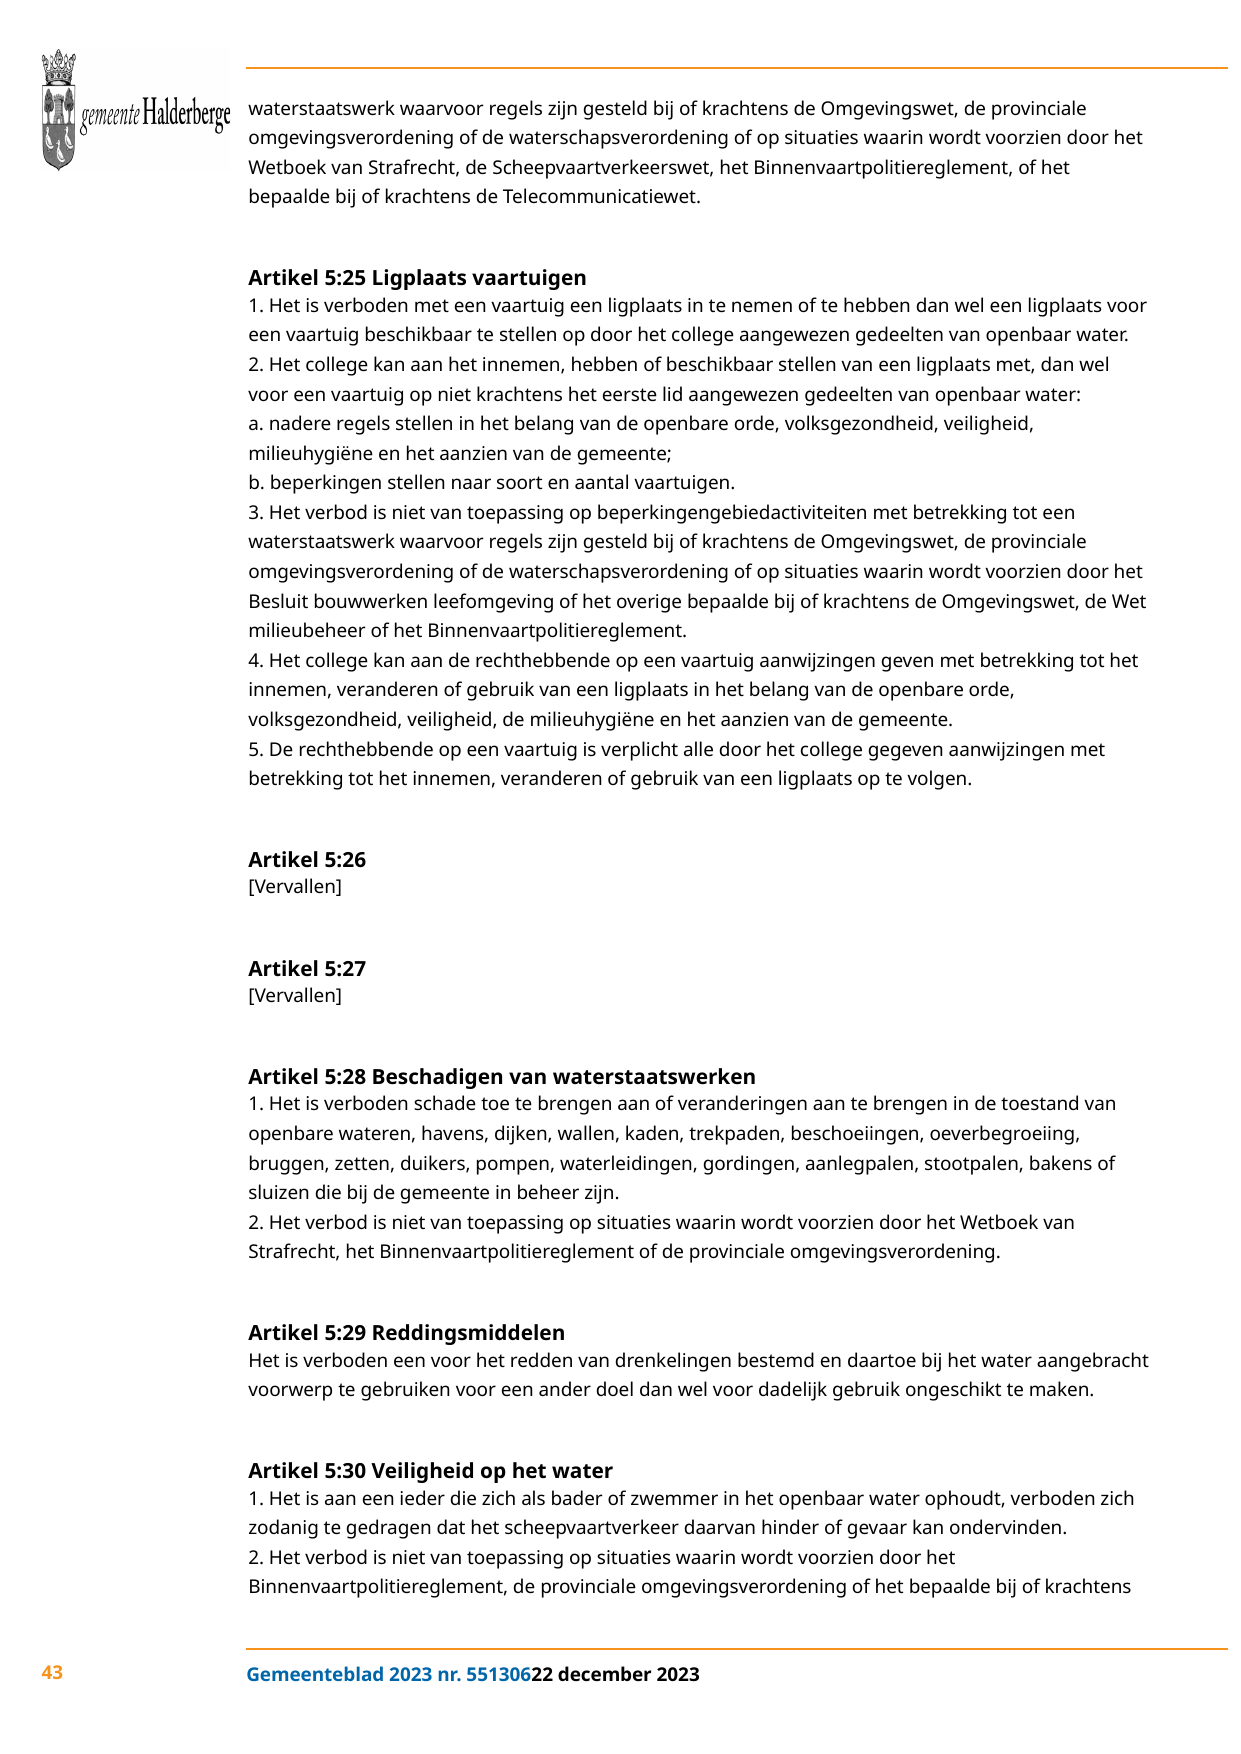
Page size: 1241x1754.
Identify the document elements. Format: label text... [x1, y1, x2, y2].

text Artikel 5:29 Reddingsmiddelen [248, 1318, 1152, 1347]
text 5. De rechthebbende op een vaartuig is verplicht alle door het college gegeven aanwijzingen met betrekking tot het innemen, veranderen of gebruik van een ligplaats op te volgen. [248, 736, 1152, 791]
text 3. Het verbod is niet van toepassing op beperkingengebiedactiviteiten met betrekking tot een waterstaatswerk waarvoor regels zijn gesteld bij of krachtens de Omgevingswet, de provinciale omgevingsverordening of de waterschapsverordening of op situaties waarin wordt voorzien door het Besluit bouwwerken leefomgeving of het overige bepaalde bij of krachtens de Omgevingswet, de Wet milieubeheer of het Binnenvaartpolitiereglement. [248, 499, 1152, 643]
text Artikel 5:28 Beschadigen van waterstaatswerken [248, 1062, 1152, 1091]
text 1. Het is verboden met een vaartuig een ligplaats in te nemen of te hebben dan wel een ligplaats voor een vaartuig beschikbaar te stellen op door het college aangewezen gedeelten van openbaar water. [248, 292, 1152, 347]
text Artikel 5:26 [248, 845, 1152, 874]
text 2. Het college kan aan het innemen, hebben of beschikbaar stellen van een ligplaats met, dan wel voor een vaartuig op niet krachtens het eerste lid aangewezen gedeelten van openbaar water: [248, 351, 1152, 406]
picture [41, 47, 231, 172]
text [Vervallen] [248, 982, 1152, 1008]
text 2. Het verbod is niet van toepassing op situaties waarin wordt voorzien door het Wetboek van Strafrecht, het Binnenvaartpolitiereglement of de provinciale omgevingsverordening. [248, 1209, 1152, 1264]
text 2. Het verbod is niet van toepassing op situaties waarin wordt voorzien door het Binnenvaartpolitiereglement, de provinciale omgevingsverordening of het bepaalde bij of krachtens [248, 1544, 1152, 1599]
text Het is verboden een voor het redden van drenkelingen bestemd en daartoe bij het water aangebracht voorwerp te gebruiken voor een ander doel dan wel voor dadelijk gebruik ongeschikt te maken. [248, 1347, 1152, 1402]
text Artikel 5:27 [248, 954, 1152, 982]
text Artikel 5:25 Ligplaats vaartuigen [248, 263, 1152, 292]
text 1. Het is aan een ieder die zich als bader of zwemmer in het openbaar water ophoudt, verboden zich zodanig te gedragen dat het scheepvaartverkeer daarvan hinder of gevaar kan ondervinden. [248, 1485, 1152, 1540]
text Artikel 5:30 Veiligheid op het water [248, 1457, 1152, 1485]
text [Vervallen] [248, 874, 1152, 899]
text 4. Het college kan aan de rechthebbende op een vaartuig aanwijzingen geven met betrekking tot het innemen, veranderen of gebruik van een ligplaats in het belang van de openbare orde, volksgezondheid, veiligheid, de milieuhygiëne en het aanzien van de gemeente. [248, 647, 1152, 732]
text waterstaatswerk waarvoor regels zijn gesteld bij of krachtens de Omgevingswet, de provinciale omgevingsverordening of de waterschapsverordening of op situaties waarin wordt voorzien door het Wetboek van Strafrecht, de Scheepvaartverkeerswet, het Binnenvaartpolitiereglement, of het bepaalde bij of krachtens de Telecommunicatiewet. [248, 95, 1152, 209]
text b. beperkingen stellen naar soort en aantal vaartuigen. [248, 469, 1152, 495]
text a. nadere regels stellen in het belang van de openbare orde, volksgezondheid, veiligheid, milieuhygiëne en het aanzien van de gemeente; [248, 410, 1152, 466]
text 1. Het is verboden schade toe te brengen aan of veranderingen aan te brengen in de toestand van openbare wateren, havens, dijken, wallen, kaden, trekpaden, beschoeiingen, oeverbegroeiing, bruggen, zetten, duikers, pompen, waterleidingen, gordingen, aanlegpalen, stootpalen, bakens of sluizen die bij de gemeente in beheer zijn. [248, 1091, 1152, 1205]
